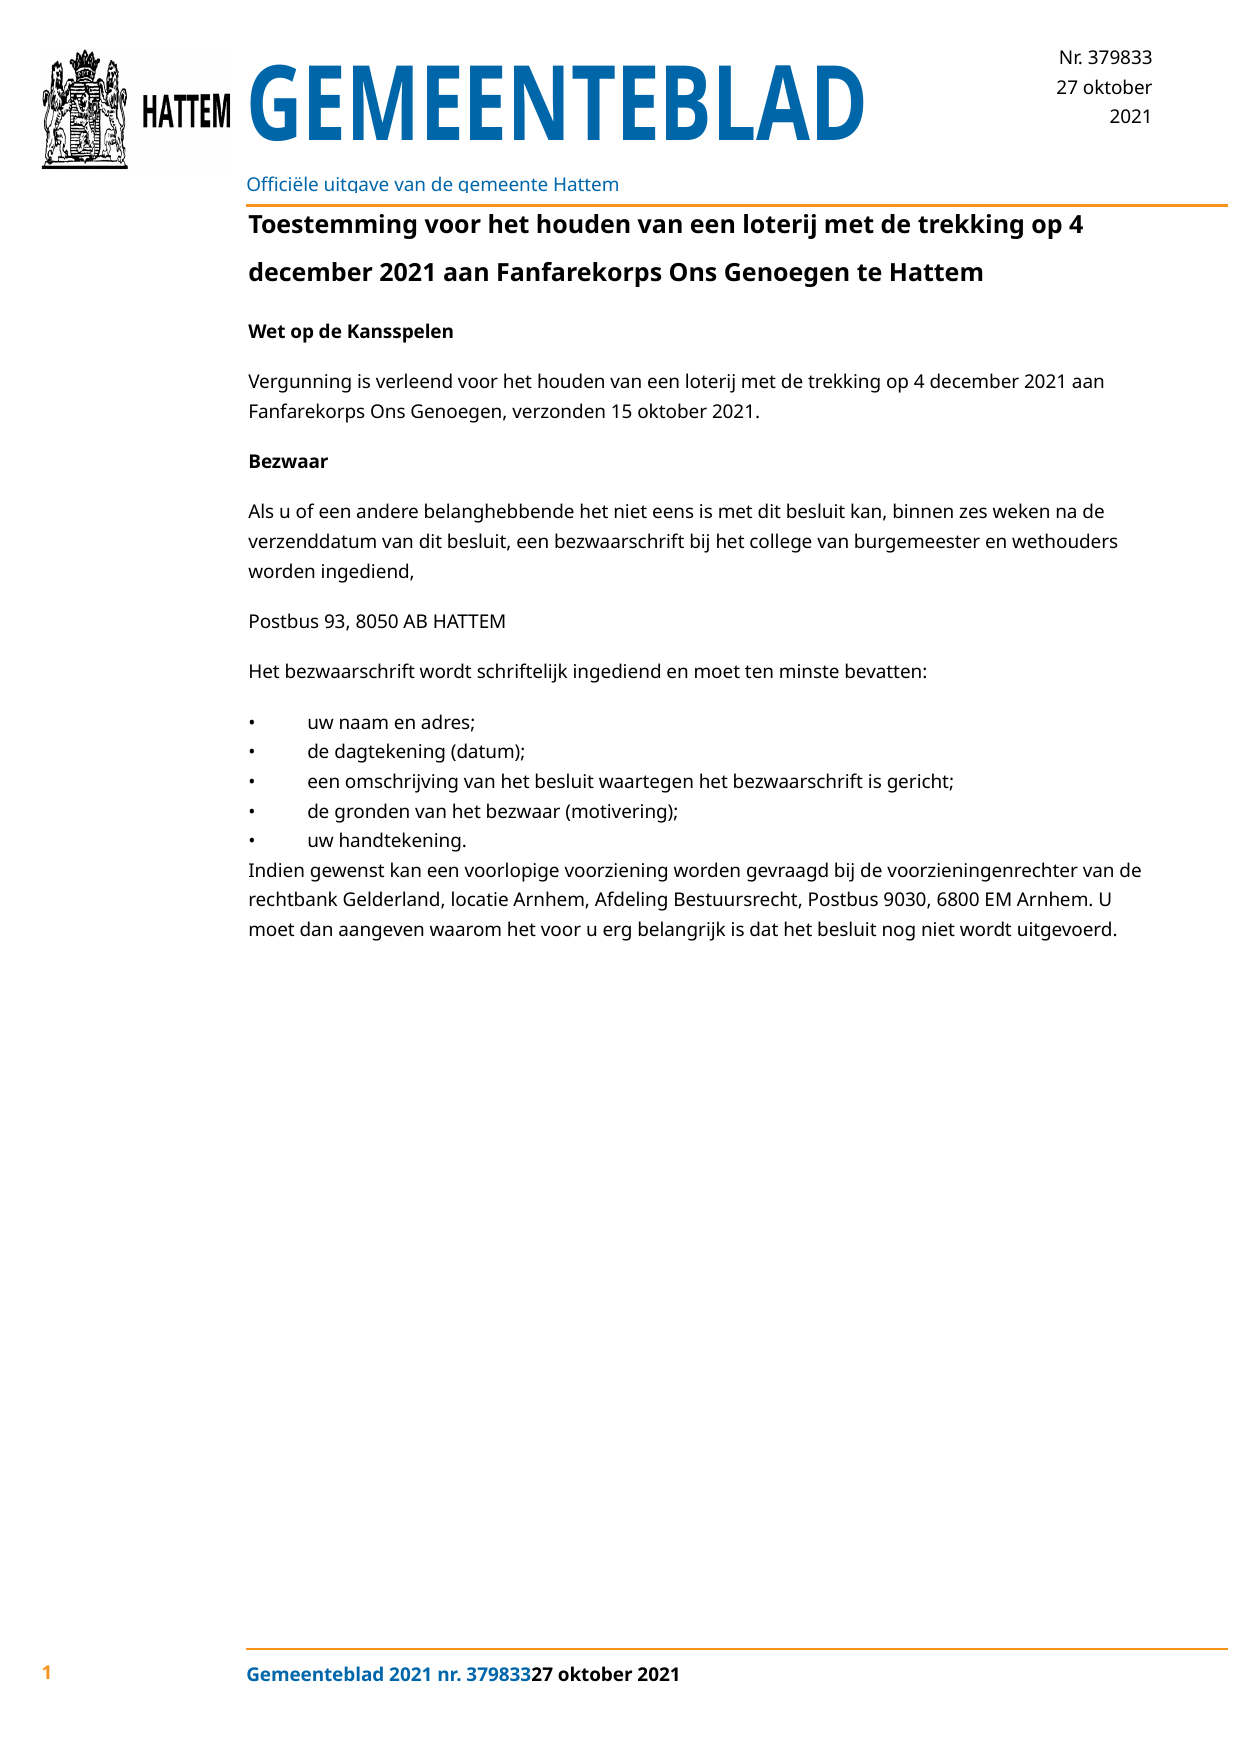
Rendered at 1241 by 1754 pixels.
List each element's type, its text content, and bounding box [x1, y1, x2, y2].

text Toestemming voor het houden van een loterij met de trekking op 4 december 2021 aan Fanfarekorps Ons Genoegen te Hattem [248, 207, 1152, 288]
text Wet op de Kansspelen [248, 318, 1152, 344]
text Postbus 93, 8050 AB HATTEM [248, 608, 1152, 634]
text Als u of een andere belanghebbende het niet eens is met dit besluit kan, binnen zes weken na de verzenddatum van dit besluit, een bezwaarschrift bij het college van burgemeester en wethouders worden ingediend, [248, 499, 1152, 584]
text Indien gewenst kan een voorlopige voorziening worden gevraagd bij de voorzieningenrechter van de rechtbank Gelderland, locatie Arnhem, Afdeling Bestuursrecht, Postbus 9030, 6800 EM Arnhem. U moet dan aangeven waarom het voor u erg belangrijk is dat het besluit nog niet wordt uitgevoerd. [248, 857, 1152, 942]
picture [41, 47, 231, 172]
text Het bezwaarschrift wordt schriftelijk ingediend en moet ten minste bevatten: [248, 659, 1152, 684]
text Vergunning is verleend voor het houden van een loterij met de trekking op 4 december 2021 aan Fanfarekorps Ons Genoegen, verzonden 15 oktober 2021. [248, 368, 1152, 424]
list een omschrijving van het besluit waartegen het bezwaarschrift is gericht; [248, 768, 1152, 794]
list uw handtekening. [248, 827, 1152, 853]
list uw naam en adres; [248, 709, 1152, 735]
list de dagtekening (datum); [248, 739, 1152, 764]
text Bezwaar [248, 448, 1152, 474]
list de gronden van het bezwaar (motivering); [248, 798, 1152, 824]
